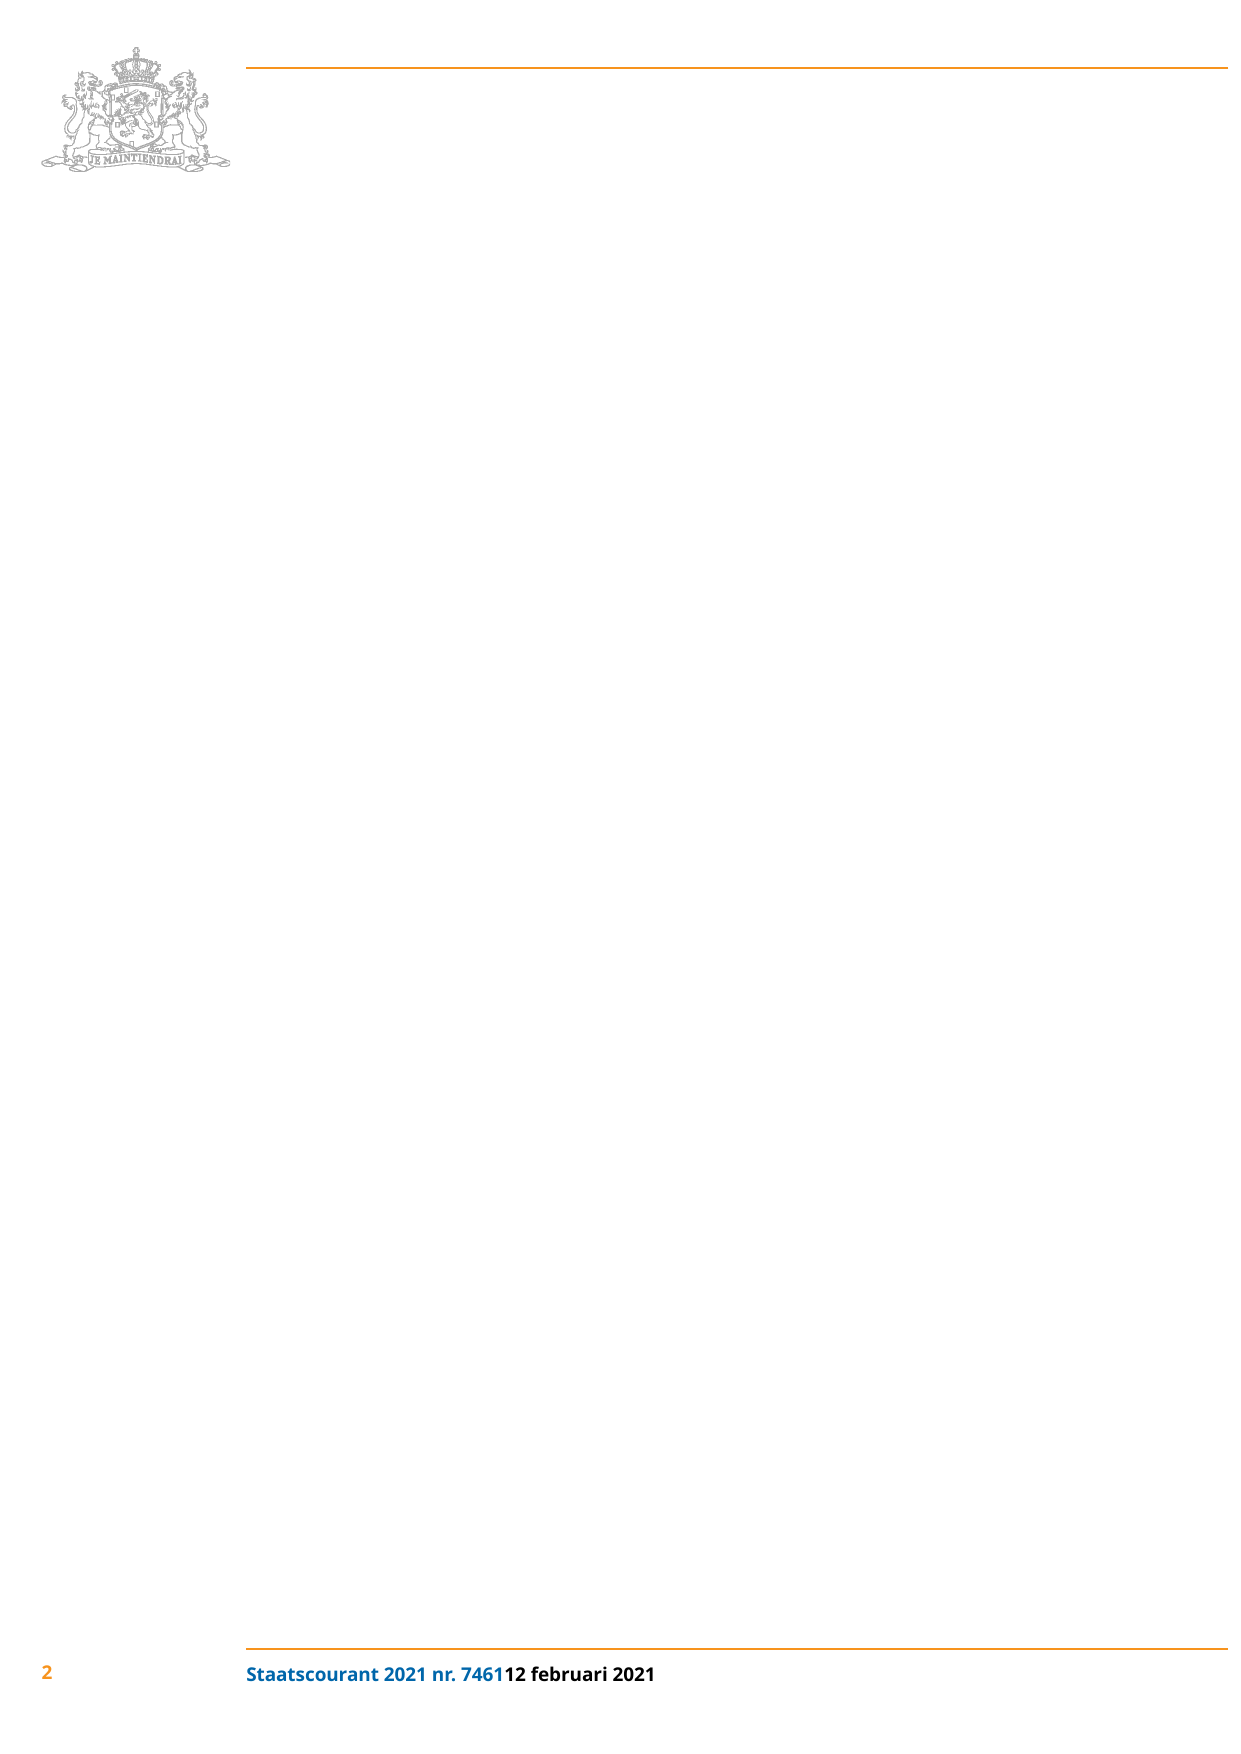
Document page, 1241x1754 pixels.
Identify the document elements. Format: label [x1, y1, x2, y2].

picture [41, 47, 231, 172]
